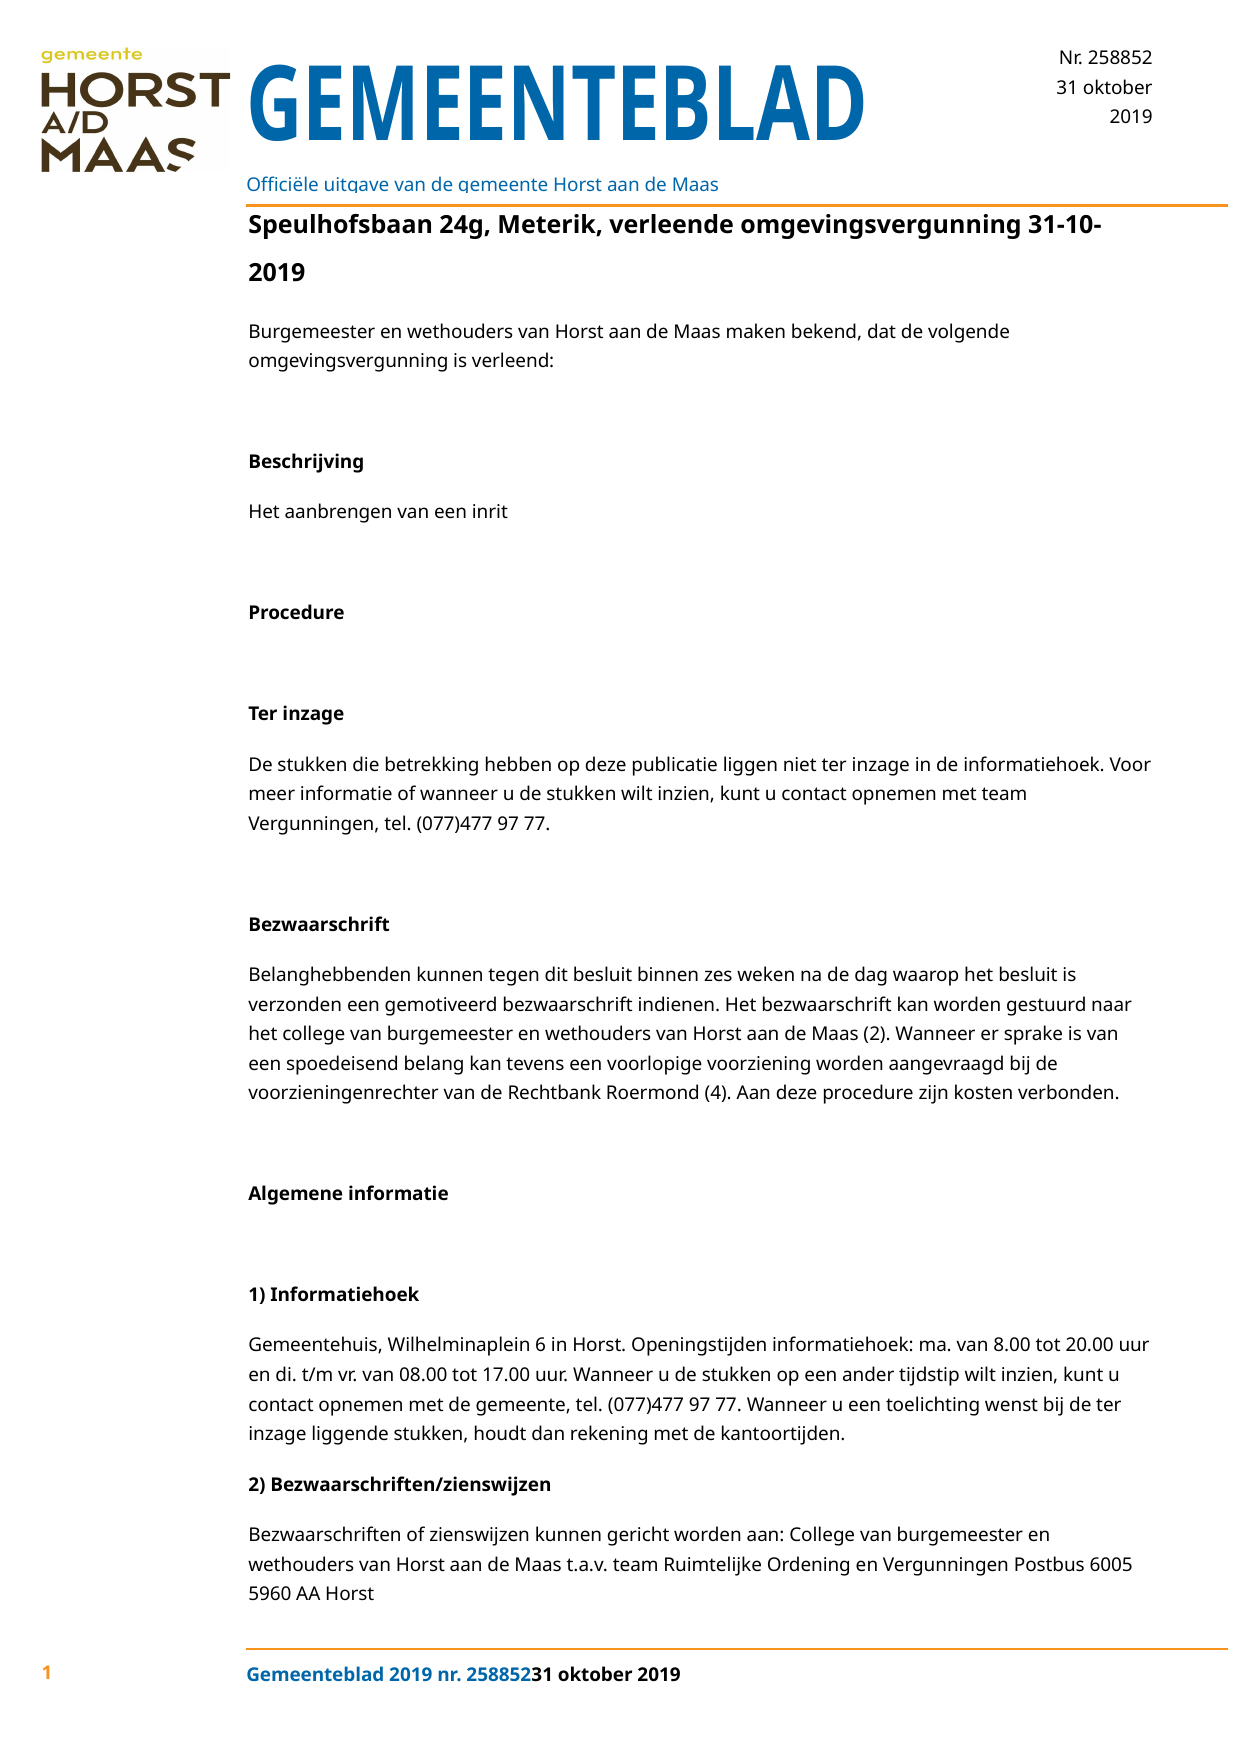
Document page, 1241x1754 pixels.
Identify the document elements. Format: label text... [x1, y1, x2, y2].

text Procedure [248, 599, 1152, 625]
text Belanghebbenden kunnen tegen dit besluit binnen zes weken na de dag waarop het besluit is verzonden een gemotiveerd bezwaarschrift indienen. Het bezwaarschrift kan worden gestuurd naar het college van burgemeester en wethouders van Horst aan de Maas (2). Wanneer er sprake is van een spoedeisend belang kan tevens een voorlopige voorziening worden aangevraagd bij de voorzieningenrechter van de Rechtbank Roermond (4). Aan deze procedure zijn kosten verbonden. [248, 961, 1152, 1105]
text Ter inzage [248, 700, 1152, 726]
text Gemeentehuis, Wilhelminaplein 6 in Horst. Openingstijden informatiehoek: ma. van 8.00 tot 20.00 uur en di. t/m vr. van 08.00 tot 17.00 uur. Wanneer u de stukken op een ander tijdstip wilt inzien, kunt u contact opnemen met de gemeente, tel. (077)477 97 77. Wanneer u een toelichting wenst bij de ter inzage liggende stukken, houdt dan rekening met de kantoortijden. [248, 1332, 1152, 1446]
text 1) Informatiehoek [248, 1281, 1152, 1307]
text Beschrijving [248, 448, 1152, 474]
text Algemene informatie [248, 1180, 1152, 1206]
text Burgemeester en wethouders van Horst aan de Maas maken bekend, dat de volgende omgevingsvergunning is verleend: [248, 318, 1152, 373]
text Bezwaarschrift [248, 911, 1152, 937]
text Het aanbrengen van een inrit [248, 499, 1152, 524]
text De stukken die betrekking hebben op deze publicatie liggen niet ter inzage in de informatiehoek. Voor meer informatie of wanneer u de stukken wilt inzien, kunt u contact opnemen met team Vergunningen, tel. (077)477 97 77. [248, 751, 1152, 836]
text Bezwaarschriften of zienswijzen kunnen gericht worden aan: College van burgemeester en wethouders van Horst aan de Maas t.a.v. team Ruimtelijke Ordening en Vergunningen Postbus 6005 5960 AA Horst [248, 1521, 1152, 1606]
text Speulhofsbaan 24g, Meterik, verleende omgevingsvergunning 31-10-2019 [248, 207, 1152, 288]
text 2) Bezwaarschriften/zienswijzen [248, 1471, 1152, 1497]
picture [41, 47, 231, 172]
